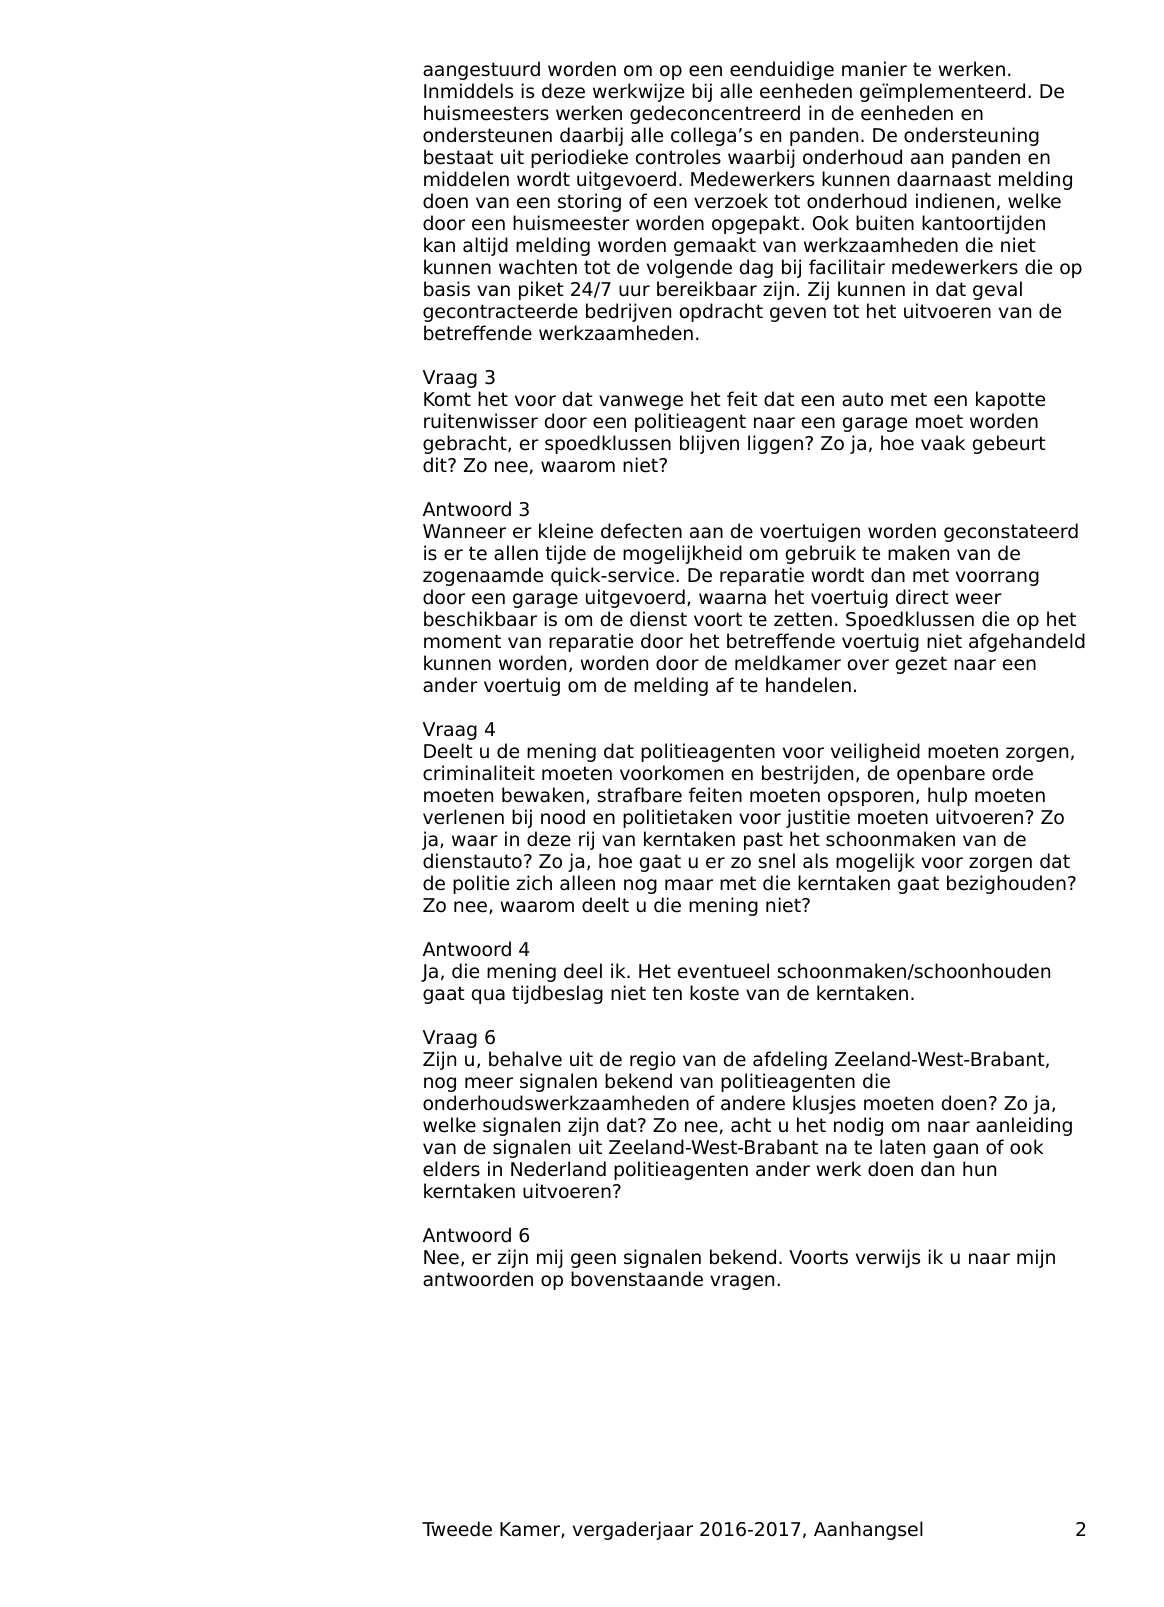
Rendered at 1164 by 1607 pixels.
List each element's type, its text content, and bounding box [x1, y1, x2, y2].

text Antwoord 3 [422, 499, 1087, 521]
text Wanneer er kleine defecten aan de voertuigen worden geconstateerd is er te allen tijde de mogelijkheid om gebruik te maken van de zogenaamde quick-service. De reparatie wordt dan met voorrang door een garage uitgevoerd, waarna het voertuig direct weer beschikbaar is om de dienst voort te zetten. Spoedklussen die op het moment van reparatie door het betreffende voertuig niet afgehandeld kunnen worden, worden door de meldkamer over gezet naar een ander voertuig om de melding af te handelen. [422, 521, 1087, 697]
text Ja, die mening deel ik. Het eventueel schoonmaken/schoonhouden gaat qua tijdbeslag niet ten koste van de kerntaken. [422, 961, 1087, 1005]
text Komt het voor dat vanwege het feit dat een auto met een kapotte ruitenwisser door een politieagent naar een garage moet worden gebracht, er spoedklussen blijven liggen? Zo ja, hoe vaak gebeurt dit? Zo nee, waarom niet? [422, 389, 1087, 477]
text Vraag 4 [422, 719, 1087, 741]
text Antwoord 4 [422, 939, 1087, 961]
text Vraag 6 [422, 1027, 1087, 1049]
text aangestuurd worden om op een eenduidige manier te werken. Inmiddels is deze werkwijze bij alle eenheden geïmplementeerd. De huismeesters werken gedeconcentreerd in de eenheden en ondersteunen daarbij alle collega’s en panden. De ondersteuning bestaat uit periodieke controles waarbij onderhoud aan panden en middelen wordt uitgevoerd. Medewerkers kunnen daarnaast melding doen van een storing of een verzoek tot onderhoud indienen, welke door een huismeester worden opgepakt. Ook buiten kantoortijden kan altijd melding worden gemaakt van werkzaamheden die niet kunnen wachten tot de volgende dag bij facilitair medewerkers die op basis van piket 24/7 uur bereikbaar zijn. Zij kunnen in dat geval gecontracteerde bedrijven opdracht geven tot het uitvoeren van de betreffende werkzaamheden. [422, 59, 1087, 345]
text Antwoord 6 [422, 1225, 1087, 1247]
text Vraag 3 [422, 367, 1087, 389]
text Zijn u, behalve uit de regio van de afdeling Zeeland-West-Brabant, nog meer signalen bekend van politieagenten die onderhoudswerkzaamheden of andere klusjes moeten doen? Zo ja, welke signalen zijn dat? Zo nee, acht u het nodig om naar aanleiding van de signalen uit Zeeland-West-Brabant na te laten gaan of ook elders in Nederland politieagenten ander werk doen dan hun kerntaken uitvoeren? [422, 1049, 1087, 1203]
text Nee, er zijn mij geen signalen bekend. Voorts verwijs ik u naar mijn antwoorden op bovenstaande vragen. [422, 1247, 1087, 1291]
text Deelt u de mening dat politieagenten voor veiligheid moeten zorgen, criminaliteit moeten voorkomen en bestrijden, de openbare orde moeten bewaken, strafbare feiten moeten opsporen, hulp moeten verlenen bij nood en politietaken voor justitie moeten uitvoeren? Zo ja, waar in deze rij van kerntaken past het schoonmaken van de dienstauto? Zo ja, hoe gaat u er zo snel als mogelijk voor zorgen dat de politie zich alleen nog maar met die kerntaken gaat bezighouden? Zo nee, waarom deelt u die mening niet? [422, 741, 1087, 917]
